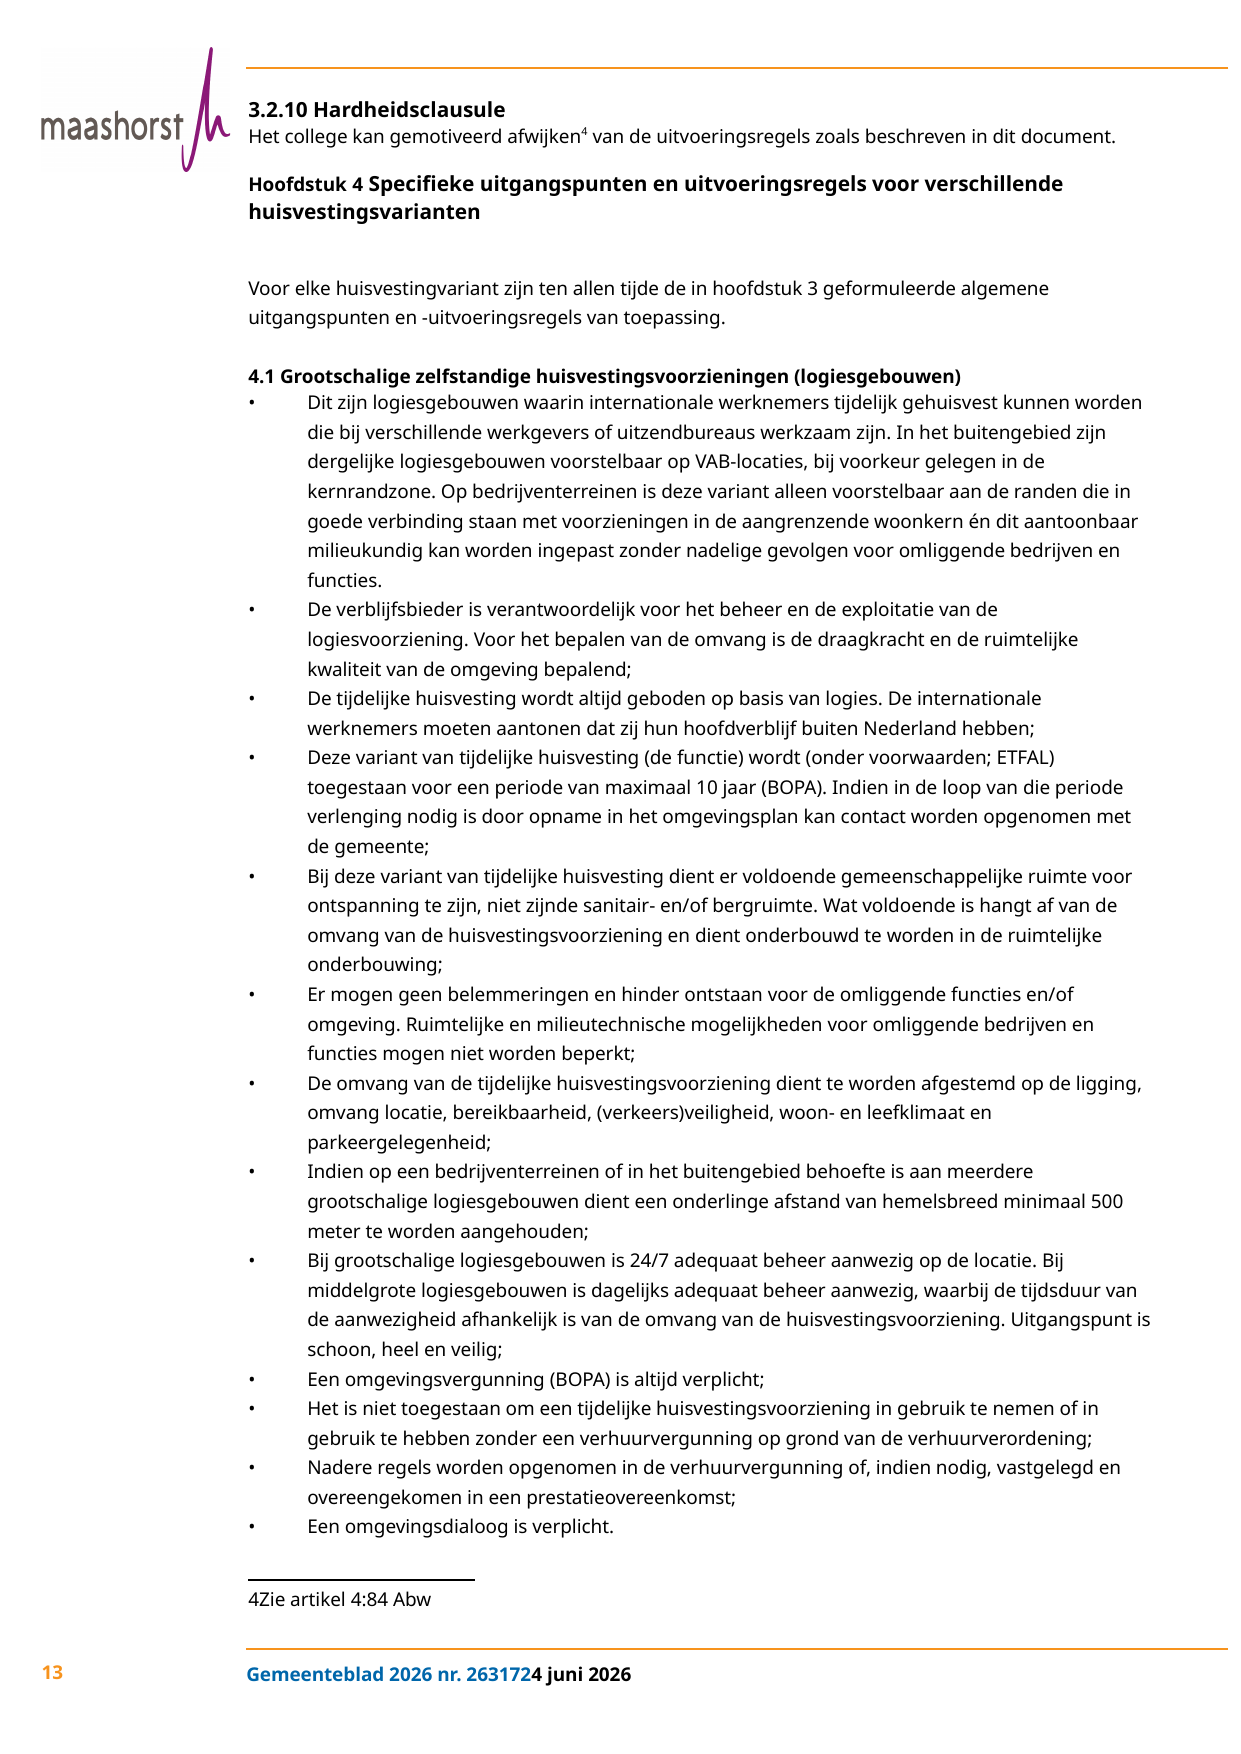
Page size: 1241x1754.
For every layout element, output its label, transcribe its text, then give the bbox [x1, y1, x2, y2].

text 4.1 Grootschalige zelfstandige huisvestingsvoorzieningen (logiesgebouwen) [248, 364, 1152, 389]
list De verblijfsbieder is verantwoordelijk voor het beheer en de exploitatie van de logiesvoorziening. Voor het bepalen van de omvang is de draagkracht en de ruimtelijke kwaliteit van de omgeving bepalend; [248, 597, 1152, 681]
list Een omgevingsdialoog is verplicht. [248, 1514, 1152, 1539]
text Hoofdstuk 4 Specifieke uitgangspunten en uitvoeringsregels voor verschillende huisvestingsvarianten [248, 169, 1152, 226]
list Een omgevingsvergunning (BOPA) is altijd verplicht; [248, 1366, 1152, 1391]
list De omvang van de tijdelijke huisvestingsvoorziening dient te worden afgestemd op de ligging, omvang locatie, bereikbaarheid, (verkeers)veiligheid, woon- en leefklimaat en parkeergelegenheid; [248, 1070, 1152, 1155]
list Deze variant van tijdelijke huisvesting (de functie) wordt (onder voorwaarden; ETFAL) toegestaan voor een periode van maximaal 10 jaar (BOPA). Indien in de loop van die periode verlenging nodig is door opname in het omgevingsplan kan contact worden opgenomen met de gemeente; [248, 744, 1152, 859]
text Het college kan gemotiveerd afwijken van de uitvoeringsregels zoals beschreven in dit document. [248, 123, 1152, 149]
picture [41, 47, 231, 172]
list Indien op een bedrijventerreinen of in het buitengebied behoefte is aan meerdere grootschalige logiesgebouwen dient een onderlinge afstand van hemelsbreed minimaal 500 meter te worden aangehouden; [248, 1159, 1152, 1243]
text Zie artikel 4:84 Abw [248, 1586, 1152, 1612]
text Voor elke huisvestingvariant zijn ten allen tijde de in hoofdstuk 3 geformuleerde algemene uitgangspunten en -uitvoeringsregels van toepassing. [248, 275, 1152, 330]
list Bij grootschalige logiesgebouwen is 24/7 adequaat beheer aanwezig op de locatie. Bij middelgrote logiesgebouwen is dagelijks adequaat beheer aanwezig, waarbij de tijdsduur van de aanwezigheid afhankelijk is van de omvang van de huisvestingsvoorziening. Uitgangspunt is schoon, heel en veilig; [248, 1247, 1152, 1362]
list Er mogen geen belemmeringen en hinder ontstaan voor de omliggende functies en/of omgeving. Ruimtelijke en milieutechnische mogelijkheden voor omliggende bedrijven en functies mogen niet worden beperkt; [248, 981, 1152, 1066]
list Nadere regels worden opgenomen in de verhuurvergunning of, indien nodig, vastgelegd en overeengekomen in een prestatieovereenkomst; [248, 1454, 1152, 1510]
list Bij deze variant van tijdelijke huisvesting dient er voldoende gemeenschappelijke ruimte voor ontspanning te zijn, niet zijnde sanitair- en/of bergruimte. Wat voldoende is hangt af van de omvang van de huisvestingsvoorziening en dient onderbouwd te worden in de ruimtelijke onderbouwing; [248, 863, 1152, 977]
list De tijdelijke huisvesting wordt altijd geboden op basis van logies. De internationale werknemers moeten aantonen dat zij hun hoofdverblijf buiten Nederland hebben; [248, 685, 1152, 741]
list Het is niet toegestaan om een tijdelijke huisvestingsvoorziening in gebruik te nemen of in gebruik te hebben zonder een verhuurvergunning op grond van de verhuurverordening; [248, 1395, 1152, 1451]
text 3.2.10 Hardheidsclausule [248, 95, 1152, 123]
list Dit zijn logiesgebouwen waarin internationale werknemers tijdelijk gehuisvest kunnen worden die bij verschillende werkgevers of uitzendbureaus werkzaam zijn. In het buitengebied zijn dergelijke logiesgebouwen voorstelbaar op VAB-locaties, bij voorkeur gelegen in de kernrandzone. Op bedrijventerreinen is deze variant alleen voorstelbaar aan de randen die in goede verbinding staan met voorzieningen in de aangrenzende woonkern én dit aantoonbaar milieukundig kan worden ingepast zonder nadelige gevolgen voor omliggende bedrijven en functies. [248, 389, 1152, 593]
